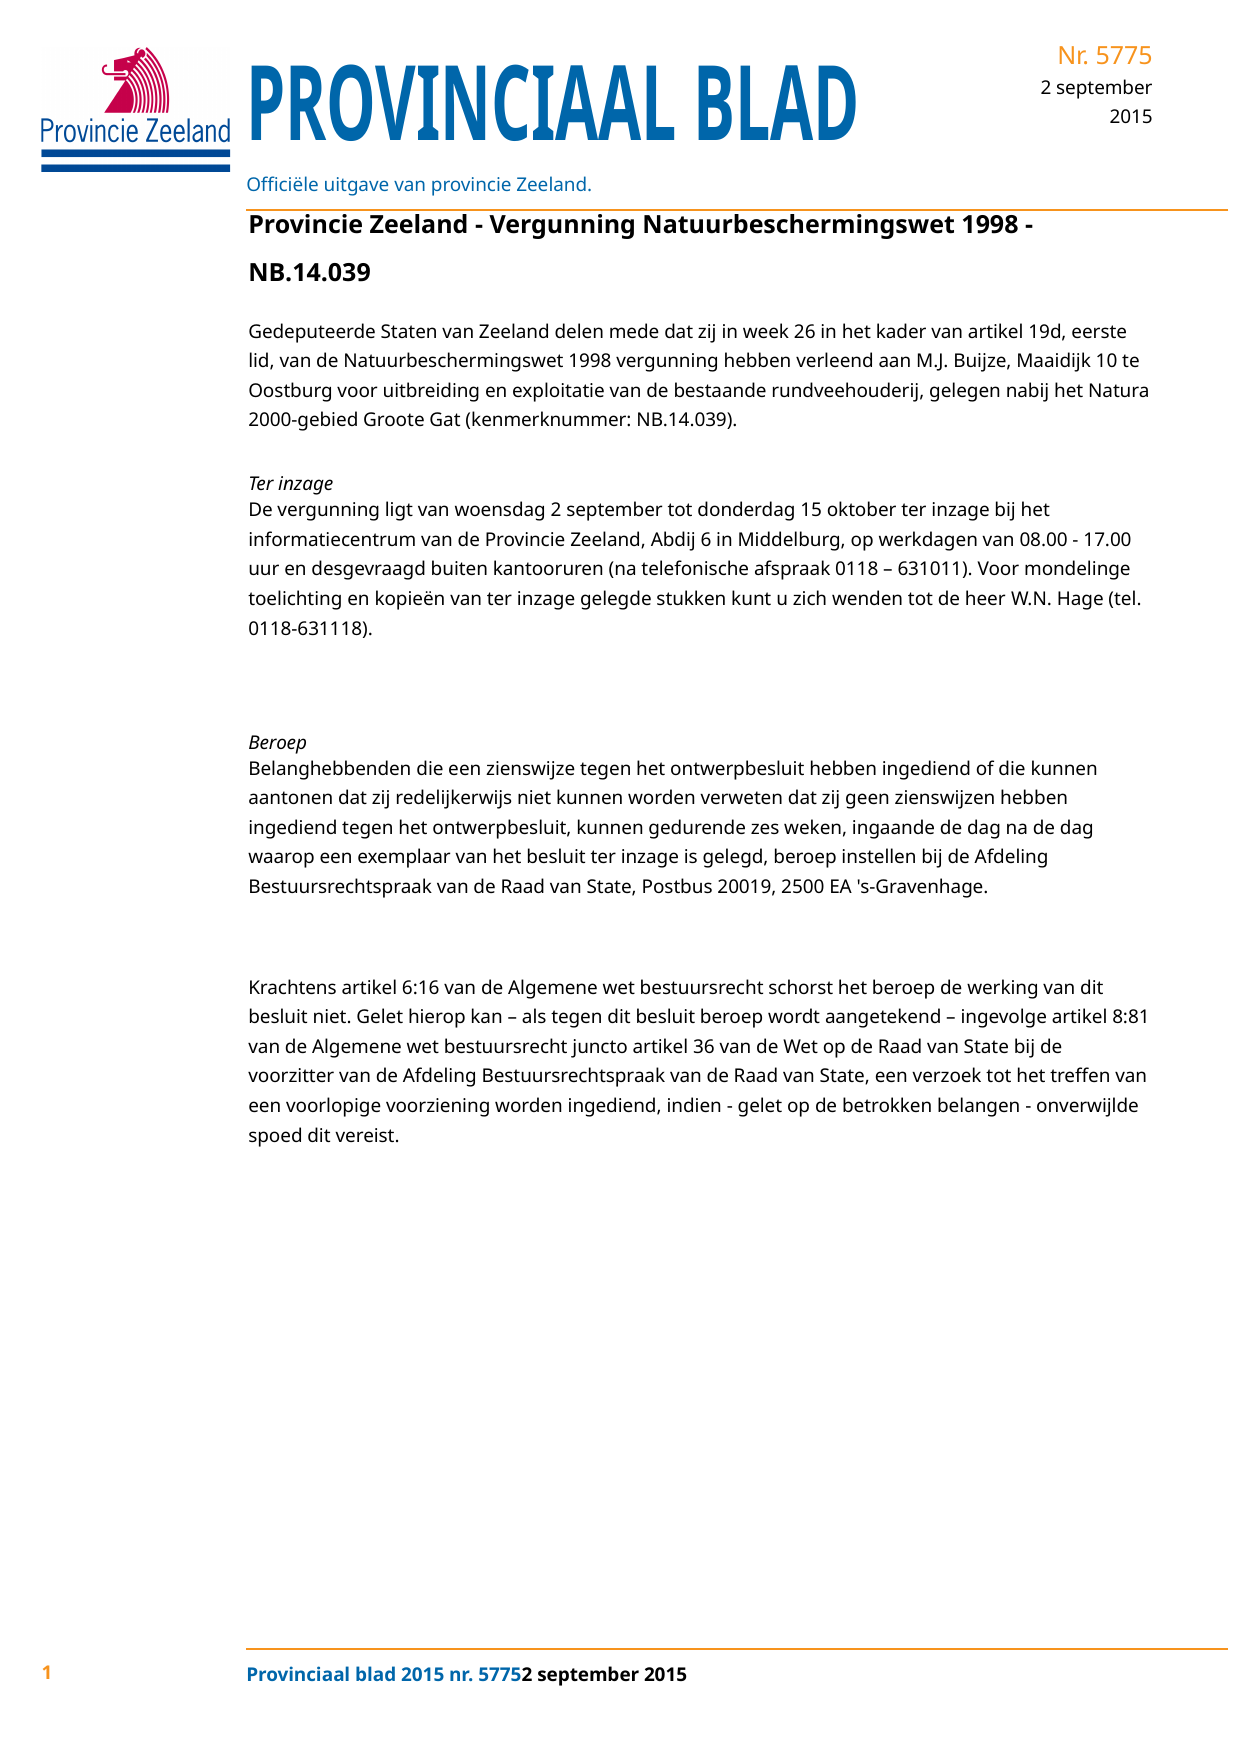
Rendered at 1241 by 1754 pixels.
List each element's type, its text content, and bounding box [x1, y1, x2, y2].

text Gedeputeerde Staten van Zeeland delen mede dat zij in week 26 in het kader van artikel 19d, eerste lid, van de Natuurbeschermingswet 1998 vergunning hebben verleend aan M.J. Buijze, Maaidijk 10 te Oostburg voor uitbreiding en exploitatie van de bestaande rundveehouderij, gelegen nabij het Natura 2000-gebied Groote Gat (kenmerknummer: NB.14.039). [248, 318, 1152, 432]
text De vergunning ligt van woensdag 2 september tot donderdag 15 oktober ter inzage bij het informatiecentrum van de Provincie Zeeland, Abdij 6 in Middelburg, op werkdagen van 08.00 - 17.00 uur en desgevraagd buiten kantooruren (na telefonische afspraak 0118 – 631011). Voor mondelinge toelichting en kopieën van ter inzage gelegde stukken kunt u zich wenden tot de heer W.N. Hage (tel. 0118-631118). [248, 496, 1152, 640]
picture [41, 47, 231, 172]
text Beroep [248, 729, 1152, 755]
text Krachtens artikel 6:16 van de Algemene wet bestuursrecht schorst het beroep de werking van dit besluit niet. Gelet hierop kan – als tegen dit besluit beroep wordt aangetekend – ingevolge artikel 8:81 van de Algemene wet bestuursrecht juncto artikel 36 van de Wet op de Raad van State bij de voorzitter van de Afdeling Bestuursrechtspraak van de Raad van State, een verzoek tot het treffen van een voorlopige voorziening worden ingediend, indien - gelet op de betrokken belangen - onverwijlde spoed dit vereist. [248, 974, 1152, 1148]
text Belanghebbenden die een zienswijze tegen het ontwerpbesluit hebben ingediend of die kunnen aantonen dat zij redelijkerwijs niet kunnen worden verweten dat zij geen zienswijzen hebben ingediend tegen het ontwerpbesluit, kunnen gedurende zes weken, ingaande de dag na de dag waarop een exemplaar van het besluit ter inzage is gelegd, beroep instellen bij de Afdeling Bestuursrechtspraak van de Raad van State, Postbus 20019, 2500 EA 's-Gravenhage. [248, 755, 1152, 899]
text Ter inzage [248, 471, 1152, 496]
text Provincie Zeeland - Vergunning Natuurbeschermingswet 1998 - NB.14.039 [248, 211, 1152, 288]
